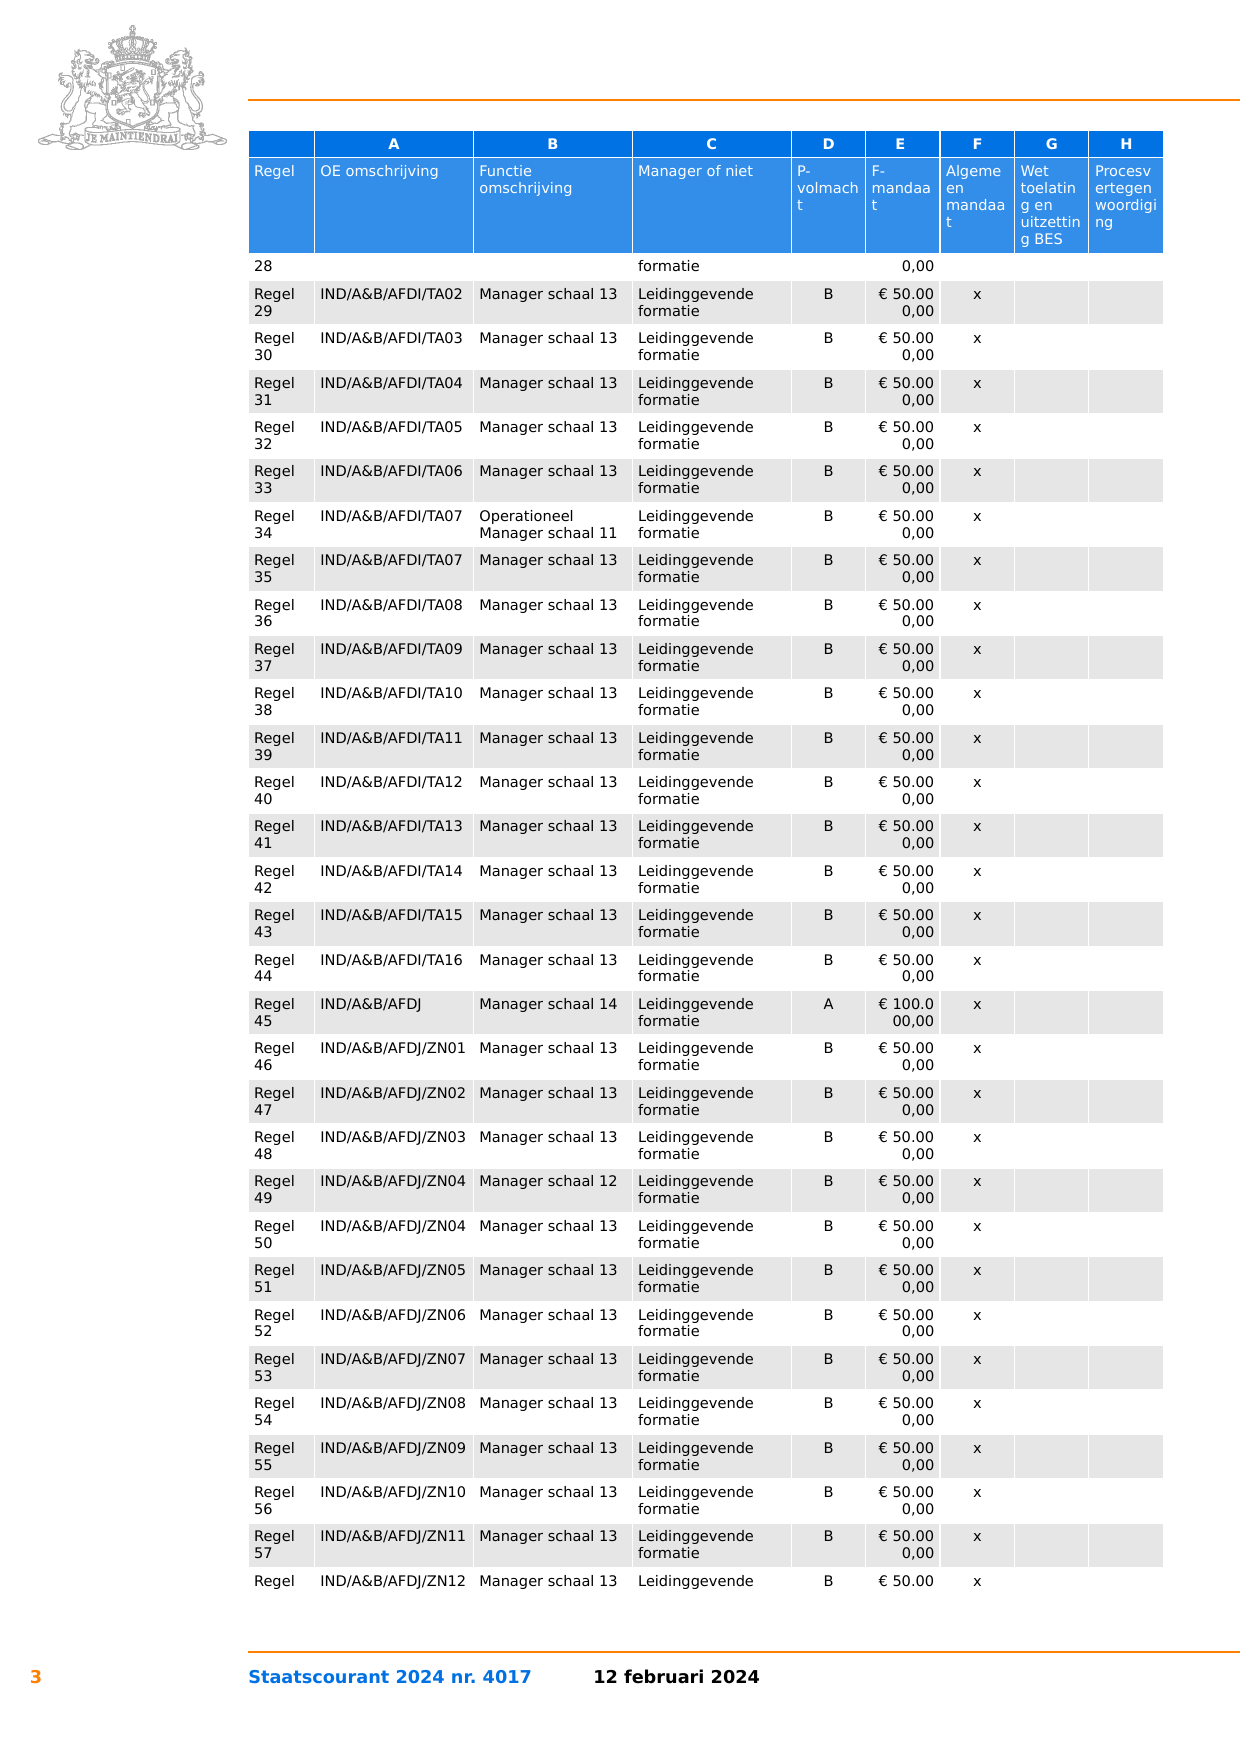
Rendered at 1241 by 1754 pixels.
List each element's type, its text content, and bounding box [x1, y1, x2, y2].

table_cell x [941, 414, 1014, 457]
table_cell F-mandaat [866, 158, 939, 253]
table_cell IND/A&B/AFDI/TA07 [315, 547, 473, 591]
table_cell € 50.000,00 [866, 814, 939, 857]
table_cell Leidinggevende formatie [633, 1390, 791, 1434]
table_cell IND/A&B/AFDI/TA09 [315, 636, 473, 679]
table_cell € 50.000,00 [866, 1035, 939, 1079]
table_cell [1015, 769, 1088, 812]
table_cell [1015, 1479, 1088, 1522]
table_cell Leidinggevende formatie [633, 991, 791, 1034]
table_cell B [792, 1346, 865, 1389]
table_cell Manager schaal 13 [474, 325, 632, 369]
table_cell x [941, 1435, 1014, 1478]
table_cell B [792, 459, 865, 502]
table_cell Leidinggevende formatie [633, 1124, 791, 1167]
table_header F [941, 131, 1014, 157]
table_cell Regel 47 [249, 1080, 314, 1123]
table_cell € 50.000,00 [866, 281, 939, 324]
table_cell Leidinggevende formatie [633, 1346, 791, 1389]
table_cell [1089, 1524, 1163, 1567]
table_cell Wet toelating en uitzetting BES [1015, 158, 1088, 253]
table_cell IND/A&B/AFDI/TA15 [315, 902, 473, 946]
table_cell [1015, 459, 1088, 502]
table_cell Manager schaal 13 [474, 947, 632, 990]
table_cell Manager schaal 13 [474, 858, 632, 901]
table_cell [1015, 1346, 1088, 1389]
table_cell Manager schaal 13 [474, 1302, 632, 1345]
table_cell Leidinggevende formatie [633, 636, 791, 679]
table_cell [792, 254, 865, 280]
table_cell x [941, 769, 1014, 812]
table_cell € 50.000,00 [866, 1080, 939, 1123]
table_cell P-volmacht [792, 158, 865, 253]
table_cell Regel 37 [249, 636, 314, 679]
table_cell Operationeel Manager schaal 11 [474, 503, 632, 546]
table_cell formatie [633, 254, 791, 280]
table_cell B [792, 1124, 865, 1167]
table_cell IND/A&B/AFDI/TA05 [315, 414, 473, 457]
table_cell [1015, 947, 1088, 990]
table_cell x [941, 1524, 1014, 1567]
table_cell Manager schaal 13 [474, 1390, 632, 1434]
table_cell x [941, 503, 1014, 546]
table_cell [1089, 1213, 1163, 1256]
table_cell IND/A&B/AFDI/TA03 [315, 325, 473, 369]
table_cell Manager schaal 13 [474, 1213, 632, 1256]
table_cell Regel 30 [249, 325, 314, 369]
table_cell x [941, 1568, 1014, 1594]
table_cell Leidinggevende formatie [633, 1435, 791, 1478]
table_cell Leidinggevende formatie [633, 947, 791, 990]
table_cell Regel 34 [249, 503, 314, 546]
table_cell € 50.000,00 [866, 636, 939, 679]
table_cell [1015, 1568, 1088, 1594]
table_cell Leidinggevende formatie [633, 592, 791, 635]
table_cell € 50.000,00 [866, 1213, 939, 1256]
table_cell x [941, 858, 1014, 901]
table_cell [1089, 1169, 1163, 1212]
table_cell [1015, 592, 1088, 635]
table_cell Regel [249, 1568, 314, 1594]
table_cell x [941, 902, 1014, 946]
table_cell Manager schaal 13 [474, 1035, 632, 1079]
table_cell Regel 29 [249, 281, 314, 324]
table_cell [1015, 370, 1088, 413]
table_cell x [941, 1035, 1014, 1079]
table_cell Regel 55 [249, 1435, 314, 1478]
table_header [249, 131, 314, 157]
table_cell € 50.000,00 [866, 1479, 939, 1522]
table_cell € 50.000,00 [866, 769, 939, 812]
table_cell Manager schaal 13 [474, 459, 632, 502]
table_cell Leidinggevende formatie [633, 1080, 791, 1123]
table_cell x [941, 1257, 1014, 1301]
table_cell IND/A&B/AFDJ/ZN12 [315, 1568, 473, 1594]
table_cell [1089, 1568, 1163, 1594]
table_cell [1089, 1080, 1163, 1123]
table_cell [1015, 902, 1088, 946]
table_cell [1015, 680, 1088, 724]
table_cell x [941, 1169, 1014, 1212]
table_cell Leidinggevende formatie [633, 370, 791, 413]
table_cell IND/A&B/AFDJ/ZN07 [315, 1346, 473, 1389]
table_cell Regel [249, 158, 314, 253]
table_cell x [941, 991, 1014, 1034]
table_cell IND/A&B/AFDJ/ZN09 [315, 1435, 473, 1478]
table_cell Leidinggevende formatie [633, 459, 791, 502]
table_cell IND/A&B/AFDJ [315, 991, 473, 1034]
table_cell B [792, 503, 865, 546]
table_cell [1089, 370, 1163, 413]
picture [38, 25, 227, 150]
table_cell B [792, 370, 865, 413]
table_cell IND/A&B/AFDJ/ZN05 [315, 1257, 473, 1301]
table_cell € 50.000,00 [866, 414, 939, 457]
table_header A [315, 131, 473, 157]
table_cell Manager schaal 13 [474, 592, 632, 635]
table_cell Regel 32 [249, 414, 314, 457]
table_cell B [792, 547, 865, 591]
table_cell Leidinggevende formatie [633, 858, 791, 901]
table_cell Leidinggevende formatie [633, 1169, 791, 1212]
table_cell Manager schaal 13 [474, 1257, 632, 1301]
table_cell [1089, 1390, 1163, 1434]
table_cell [1015, 1257, 1088, 1301]
table_cell IND/A&B/AFDI/TA10 [315, 680, 473, 724]
table_cell IND/A&B/AFDI/TA07 [315, 503, 473, 546]
table_cell Manager schaal 13 [474, 1080, 632, 1123]
table_cell [941, 254, 1014, 280]
table_cell Regel 40 [249, 769, 314, 812]
table_cell IND/A&B/AFDI/TA04 [315, 370, 473, 413]
table_cell Manager schaal 13 [474, 1479, 632, 1522]
table_cell A [792, 991, 865, 1034]
table_cell Manager schaal 13 [474, 814, 632, 857]
table_cell IND/A&B/AFDJ/ZN11 [315, 1524, 473, 1567]
table_cell IND/A&B/AFDI/TA08 [315, 592, 473, 635]
table_cell € 50.00 [866, 1568, 939, 1594]
table_cell [1015, 1435, 1088, 1478]
table_cell 0,00 [866, 254, 939, 280]
table_cell Functie omschrijving [474, 158, 632, 253]
table_cell B [792, 1257, 865, 1301]
table_header H [1089, 131, 1163, 157]
table_cell [1015, 325, 1088, 369]
table_cell Manager schaal 13 [474, 769, 632, 812]
table_cell Manager schaal 12 [474, 1169, 632, 1212]
table_cell x [941, 325, 1014, 369]
table_cell [1089, 680, 1163, 724]
table_cell € 50.000,00 [866, 547, 939, 591]
table_cell Regel 46 [249, 1035, 314, 1079]
table_cell Leidinggevende formatie [633, 769, 791, 812]
table_cell x [941, 1479, 1014, 1522]
table_cell B [792, 769, 865, 812]
table_cell B [792, 1035, 865, 1079]
table_cell B [792, 858, 865, 901]
table_cell IND/A&B/AFDI/TA14 [315, 858, 473, 901]
table_cell [315, 254, 473, 280]
table_cell [1089, 1124, 1163, 1167]
table_cell € 50.000,00 [866, 1257, 939, 1301]
table_cell IND/A&B/AFDJ/ZN04 [315, 1169, 473, 1212]
table_cell B [792, 1080, 865, 1123]
table_cell Manager schaal 13 [474, 725, 632, 768]
table_cell [1089, 947, 1163, 990]
table_cell x [941, 1302, 1014, 1345]
table_cell Manager schaal 14 [474, 991, 632, 1034]
table_cell € 50.000,00 [866, 1124, 939, 1167]
table_cell B [792, 1213, 865, 1256]
table_cell Leidinggevende formatie [633, 1035, 791, 1079]
table_cell [1015, 503, 1088, 546]
table_cell [1089, 814, 1163, 857]
table_cell x [941, 814, 1014, 857]
table_cell Manager of niet [633, 158, 791, 253]
table_cell € 100.000,00 [866, 991, 939, 1034]
table_cell Leidinggevende formatie [633, 1524, 791, 1567]
table_header G [1015, 131, 1088, 157]
table_cell [1089, 592, 1163, 635]
table_cell Leidinggevende formatie [633, 725, 791, 768]
table_cell [1015, 1124, 1088, 1167]
table_cell Regel 39 [249, 725, 314, 768]
table_cell [1015, 414, 1088, 457]
table_cell Manager schaal 13 [474, 547, 632, 591]
table_cell Leidinggevende formatie [633, 680, 791, 724]
table_cell [1089, 1346, 1163, 1389]
table_cell IND/A&B/AFDJ/ZN01 [315, 1035, 473, 1079]
table_cell IND/A&B/AFDI/TA06 [315, 459, 473, 502]
table_cell IND/A&B/AFDJ/ZN06 [315, 1302, 473, 1345]
table_cell IND/A&B/AFDI/TA12 [315, 769, 473, 812]
table_cell [1089, 281, 1163, 324]
table_cell x [941, 636, 1014, 679]
table_cell IND/A&B/AFDJ/ZN02 [315, 1080, 473, 1123]
table_cell [1015, 1390, 1088, 1434]
table_cell € 50.000,00 [866, 902, 939, 946]
table_cell [1089, 254, 1163, 280]
table_cell Manager schaal 13 [474, 1524, 632, 1567]
table_cell Regel 43 [249, 902, 314, 946]
table_header D [792, 131, 865, 157]
table_cell € 50.000,00 [866, 1302, 939, 1345]
table_cell Leidinggevende formatie [633, 547, 791, 591]
table_cell x [941, 281, 1014, 324]
table_cell 28 [249, 254, 314, 280]
table_cell OE omschrijving [315, 158, 473, 253]
table_cell Regel 35 [249, 547, 314, 591]
table_cell Leidinggevende formatie [633, 325, 791, 369]
table_cell x [941, 459, 1014, 502]
table_cell Leidinggevende formatie [633, 1213, 791, 1256]
table_cell B [792, 1479, 865, 1522]
table_cell [474, 254, 632, 280]
table_cell [1015, 636, 1088, 679]
table_cell € 50.000,00 [866, 680, 939, 724]
table_cell [1015, 547, 1088, 591]
table_cell [1015, 991, 1088, 1034]
table_cell Leidinggevende formatie [633, 1479, 791, 1522]
table_cell Regel 50 [249, 1213, 314, 1256]
table_cell Regel 41 [249, 814, 314, 857]
table_cell [1089, 991, 1163, 1034]
table_cell [1089, 547, 1163, 591]
table_cell Regel 57 [249, 1524, 314, 1567]
table_cell [1089, 325, 1163, 369]
table_cell [1089, 1479, 1163, 1522]
table_cell Regel 48 [249, 1124, 314, 1167]
table_cell € 50.000,00 [866, 1169, 939, 1212]
table_cell [1015, 254, 1088, 280]
table_cell B [792, 1524, 865, 1567]
table_cell IND/A&B/AFDJ/ZN03 [315, 1124, 473, 1167]
table_cell B [792, 325, 865, 369]
table_cell Manager schaal 13 [474, 281, 632, 324]
table_cell [1015, 814, 1088, 857]
table_cell [1015, 1035, 1088, 1079]
table_cell Regel 33 [249, 459, 314, 502]
table_cell B [792, 1390, 865, 1434]
table_cell x [941, 592, 1014, 635]
table_cell x [941, 547, 1014, 591]
table_cell Regel 51 [249, 1257, 314, 1301]
table_cell B [792, 680, 865, 724]
table_cell Regel 49 [249, 1169, 314, 1212]
table_cell Leidinggevende formatie [633, 1257, 791, 1301]
table_cell Procesvertegenwoordiging [1089, 158, 1163, 253]
table_cell B [792, 414, 865, 457]
table_cell B [792, 592, 865, 635]
table_header B [474, 131, 632, 157]
table_cell Manager schaal 13 [474, 414, 632, 457]
table_cell Manager schaal 13 [474, 902, 632, 946]
table_cell Manager schaal 13 [474, 370, 632, 413]
table_cell Manager schaal 13 [474, 1568, 632, 1594]
table_cell Regel 56 [249, 1479, 314, 1522]
table_cell Leidinggevende [633, 1568, 791, 1594]
table_cell B [792, 1169, 865, 1212]
table_cell [1089, 725, 1163, 768]
table_cell Algemeen mandaat [941, 158, 1014, 253]
table_cell IND/A&B/AFDI/TA16 [315, 947, 473, 990]
table_cell Leidinggevende formatie [633, 503, 791, 546]
table_cell Manager schaal 13 [474, 1346, 632, 1389]
table_cell [1089, 902, 1163, 946]
table_cell € 50.000,00 [866, 459, 939, 502]
table_cell IND/A&B/AFDI/TA13 [315, 814, 473, 857]
table_cell Regel 36 [249, 592, 314, 635]
table_cell x [941, 725, 1014, 768]
table_cell Manager schaal 13 [474, 680, 632, 724]
table_cell € 50.000,00 [866, 1390, 939, 1434]
table_cell x [941, 1124, 1014, 1167]
table_cell B [792, 636, 865, 679]
table_cell Manager schaal 13 [474, 1124, 632, 1167]
table_cell € 50.000,00 [866, 858, 939, 901]
table_cell Regel 42 [249, 858, 314, 901]
table_cell [1089, 1302, 1163, 1345]
table_cell IND/A&B/AFDI/TA02 [315, 281, 473, 324]
table_cell Regel 53 [249, 1346, 314, 1389]
table_cell Regel 52 [249, 1302, 314, 1345]
table_cell [1089, 503, 1163, 546]
table_cell Regel 31 [249, 370, 314, 413]
table_cell x [941, 1213, 1014, 1256]
table_cell Leidinggevende formatie [633, 902, 791, 946]
table_cell Regel 44 [249, 947, 314, 990]
table_cell IND/A&B/AFDJ/ZN04 [315, 1213, 473, 1256]
table_cell [1089, 769, 1163, 812]
table_cell [1089, 1035, 1163, 1079]
table_cell B [792, 902, 865, 946]
table_cell B [792, 814, 865, 857]
table_cell B [792, 1302, 865, 1345]
table_cell B [792, 281, 865, 324]
table_cell [1089, 858, 1163, 901]
table_cell € 50.000,00 [866, 1524, 939, 1567]
table_cell IND/A&B/AFDJ/ZN08 [315, 1390, 473, 1434]
table_cell IND/A&B/AFDI/TA11 [315, 725, 473, 768]
table_cell [1015, 1302, 1088, 1345]
table_cell x [941, 680, 1014, 724]
table_cell x [941, 1080, 1014, 1123]
table_cell x [941, 1390, 1014, 1434]
table_cell [1015, 1524, 1088, 1567]
table_cell [1089, 459, 1163, 502]
table_cell IND/A&B/AFDJ/ZN10 [315, 1479, 473, 1522]
table_cell [1089, 1257, 1163, 1301]
table_cell [1089, 636, 1163, 679]
table_cell € 50.000,00 [866, 725, 939, 768]
table_cell Manager schaal 13 [474, 636, 632, 679]
table_cell Leidinggevende formatie [633, 414, 791, 457]
table_cell € 50.000,00 [866, 592, 939, 635]
table_cell [1015, 281, 1088, 324]
table_header C [633, 131, 791, 157]
table_cell € 50.000,00 [866, 503, 939, 546]
table_cell Regel 38 [249, 680, 314, 724]
table_cell Leidinggevende formatie [633, 281, 791, 324]
table_cell x [941, 370, 1014, 413]
table_cell x [941, 947, 1014, 990]
table_header E [866, 131, 939, 157]
table_cell Leidinggevende formatie [633, 1302, 791, 1345]
table_cell Regel 45 [249, 991, 314, 1034]
table_cell Leidinggevende formatie [633, 814, 791, 857]
table_cell [1015, 725, 1088, 768]
table_cell [1015, 1080, 1088, 1123]
table_cell [1015, 858, 1088, 901]
table_cell € 50.000,00 [866, 370, 939, 413]
table_cell B [792, 1568, 865, 1594]
table_cell [1015, 1213, 1088, 1256]
table_cell x [941, 1346, 1014, 1389]
table_cell B [792, 947, 865, 990]
table_cell [1089, 1435, 1163, 1478]
table_cell [1089, 414, 1163, 457]
table_cell [1015, 1169, 1088, 1212]
table_cell Regel 54 [249, 1390, 314, 1434]
table_cell Manager schaal 13 [474, 1435, 632, 1478]
table_cell € 50.000,00 [866, 947, 939, 990]
table_cell € 50.000,00 [866, 1435, 939, 1478]
table_cell B [792, 1435, 865, 1478]
table_cell € 50.000,00 [866, 325, 939, 369]
table_cell € 50.000,00 [866, 1346, 939, 1389]
table_cell B [792, 725, 865, 768]
